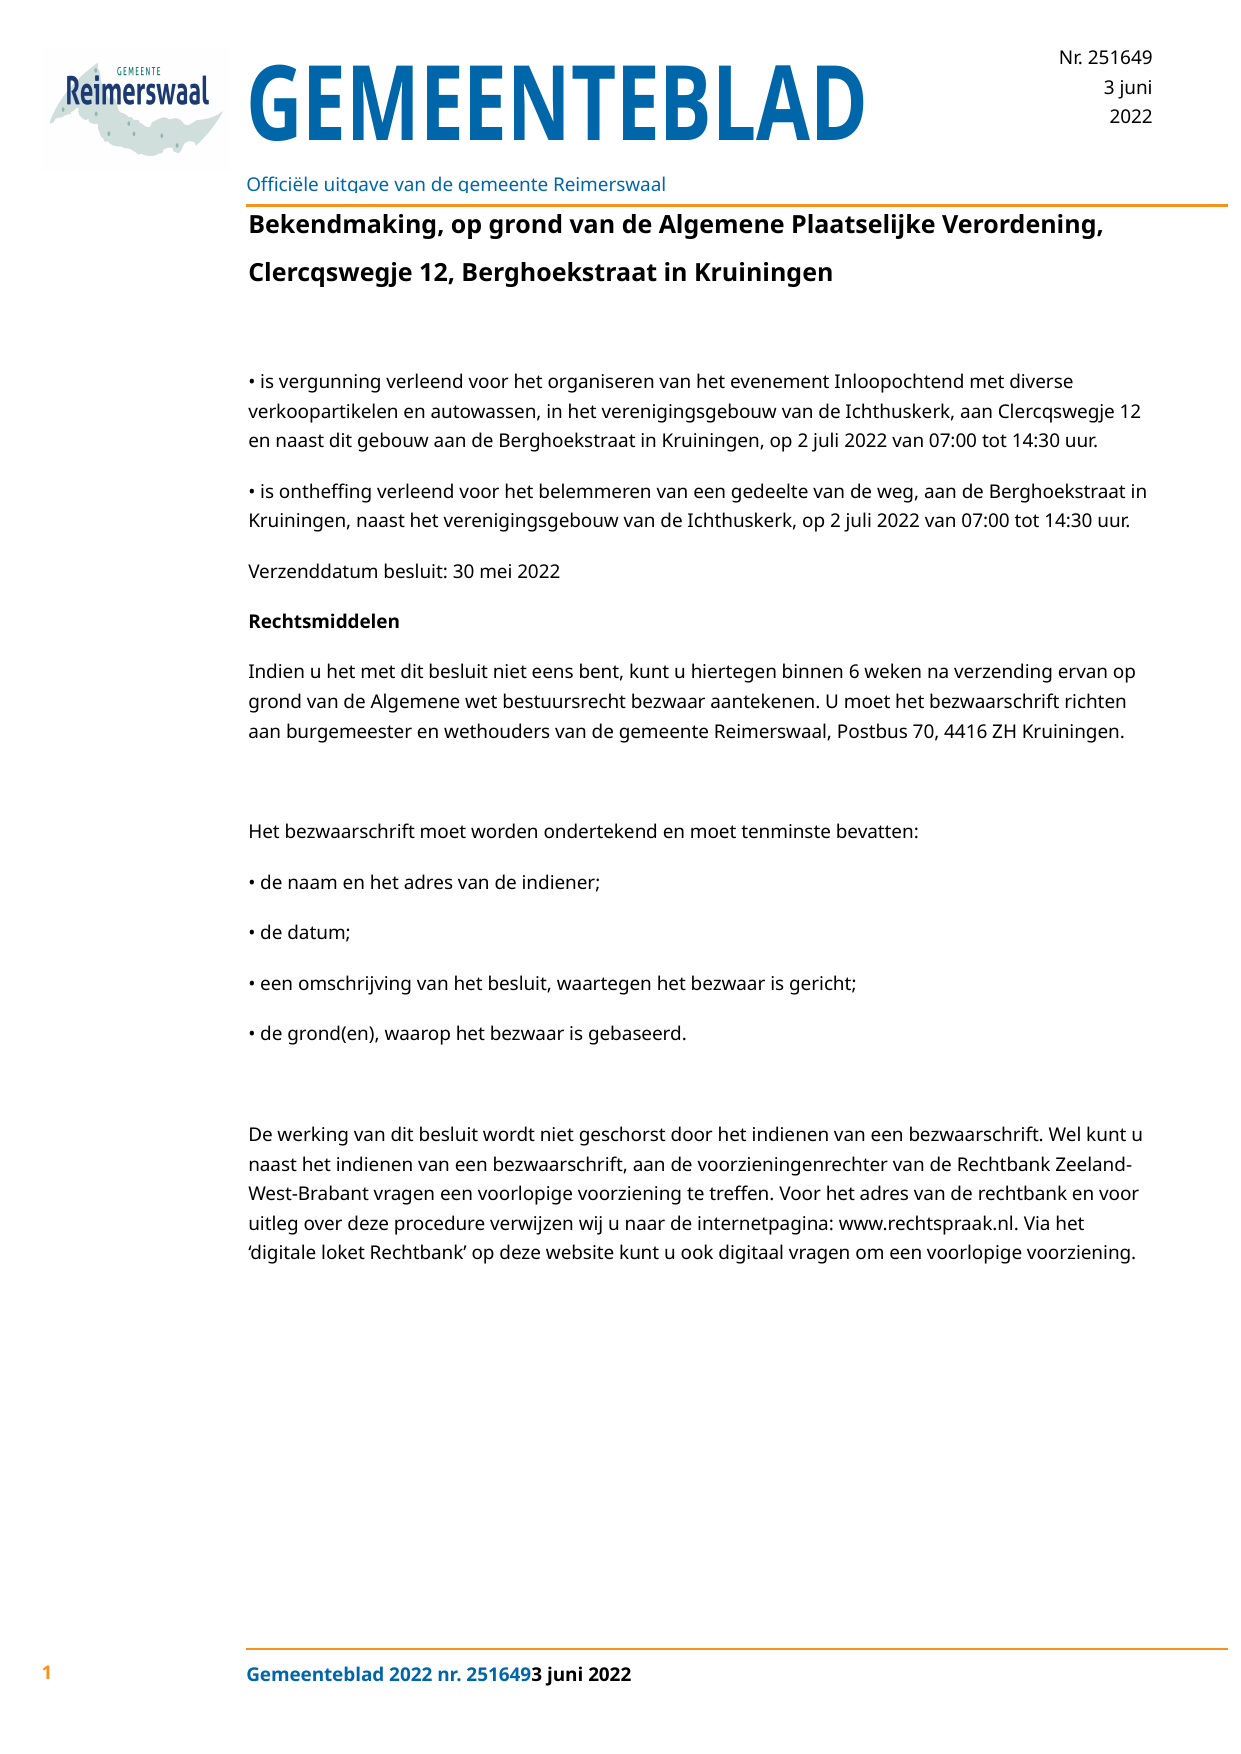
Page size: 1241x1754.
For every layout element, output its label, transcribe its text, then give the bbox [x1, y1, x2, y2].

picture [41, 47, 231, 172]
text Het bezwaarschrift moet worden ondertekend en moet tenminste bevatten: [248, 819, 1152, 844]
text • de grond(en), waarop het bezwaar is gebaseerd. [248, 1020, 1152, 1046]
text Bekendmaking, op grond van de Algemene Plaatselijke Verordening, Clercqswegje 12, Berghoekstraat in Kruiningen [248, 207, 1152, 288]
text • de datum; [248, 919, 1152, 945]
text • de naam en het adres van de indiener; [248, 869, 1152, 895]
text • een omschrijving van het besluit, waartegen het bezwaar is gericht; [248, 970, 1152, 996]
text • is vergunning verleend voor het organiseren van het evenement Inloopochtend met diverse verkoopartikelen en autowassen, in het verenigingsgebouw van de Ichthuskerk, aan Clercqswegje 12 en naast dit gebouw aan de Berghoekstraat in Kruiningen, op 2 juli 2022 van 07:00 tot 14:30 uur. [248, 368, 1152, 453]
text Verzenddatum besluit: ‎30 mei 2022 [248, 558, 1152, 584]
text Rechtsmiddelen [248, 608, 1152, 634]
text Indien u het met dit besluit niet eens bent, kunt u hiertegen binnen 6 weken na verzending ervan op grond van de Algemene wet bestuursrecht bezwaar aantekenen. U moet het bezwaarschrift richten aan burgemeester en wethouders van de gemeente Reimerswaal, Postbus 70, 4416 ZH Kruiningen. [248, 659, 1152, 744]
text De werking van dit besluit wordt niet geschorst door het indienen van een bezwaarschrift. Wel kunt u naast het indienen van een bezwaarschrift, aan de voorzieningenrechter van de Rechtbank Zeeland-West-Brabant vragen een voorlopige voorziening te treffen. Voor het adres van de rechtbank en voor uitleg over deze procedure verwijzen wij u naar de internetpagina: www.rechtspraak.nl. Via het ‘digitale loket Rechtbank’ op deze website kunt u ook digitaal vragen om een voorlopige voorziening. [248, 1121, 1152, 1265]
text • is ontheffing verleend voor het belemmeren van een gedeelte van de weg, aan de Berghoekstraat in Kruiningen, naast het verenigingsgebouw van de Ichthuskerk, op 2 juli 2022 van 07:00 tot 14:30 uur. [248, 478, 1152, 533]
